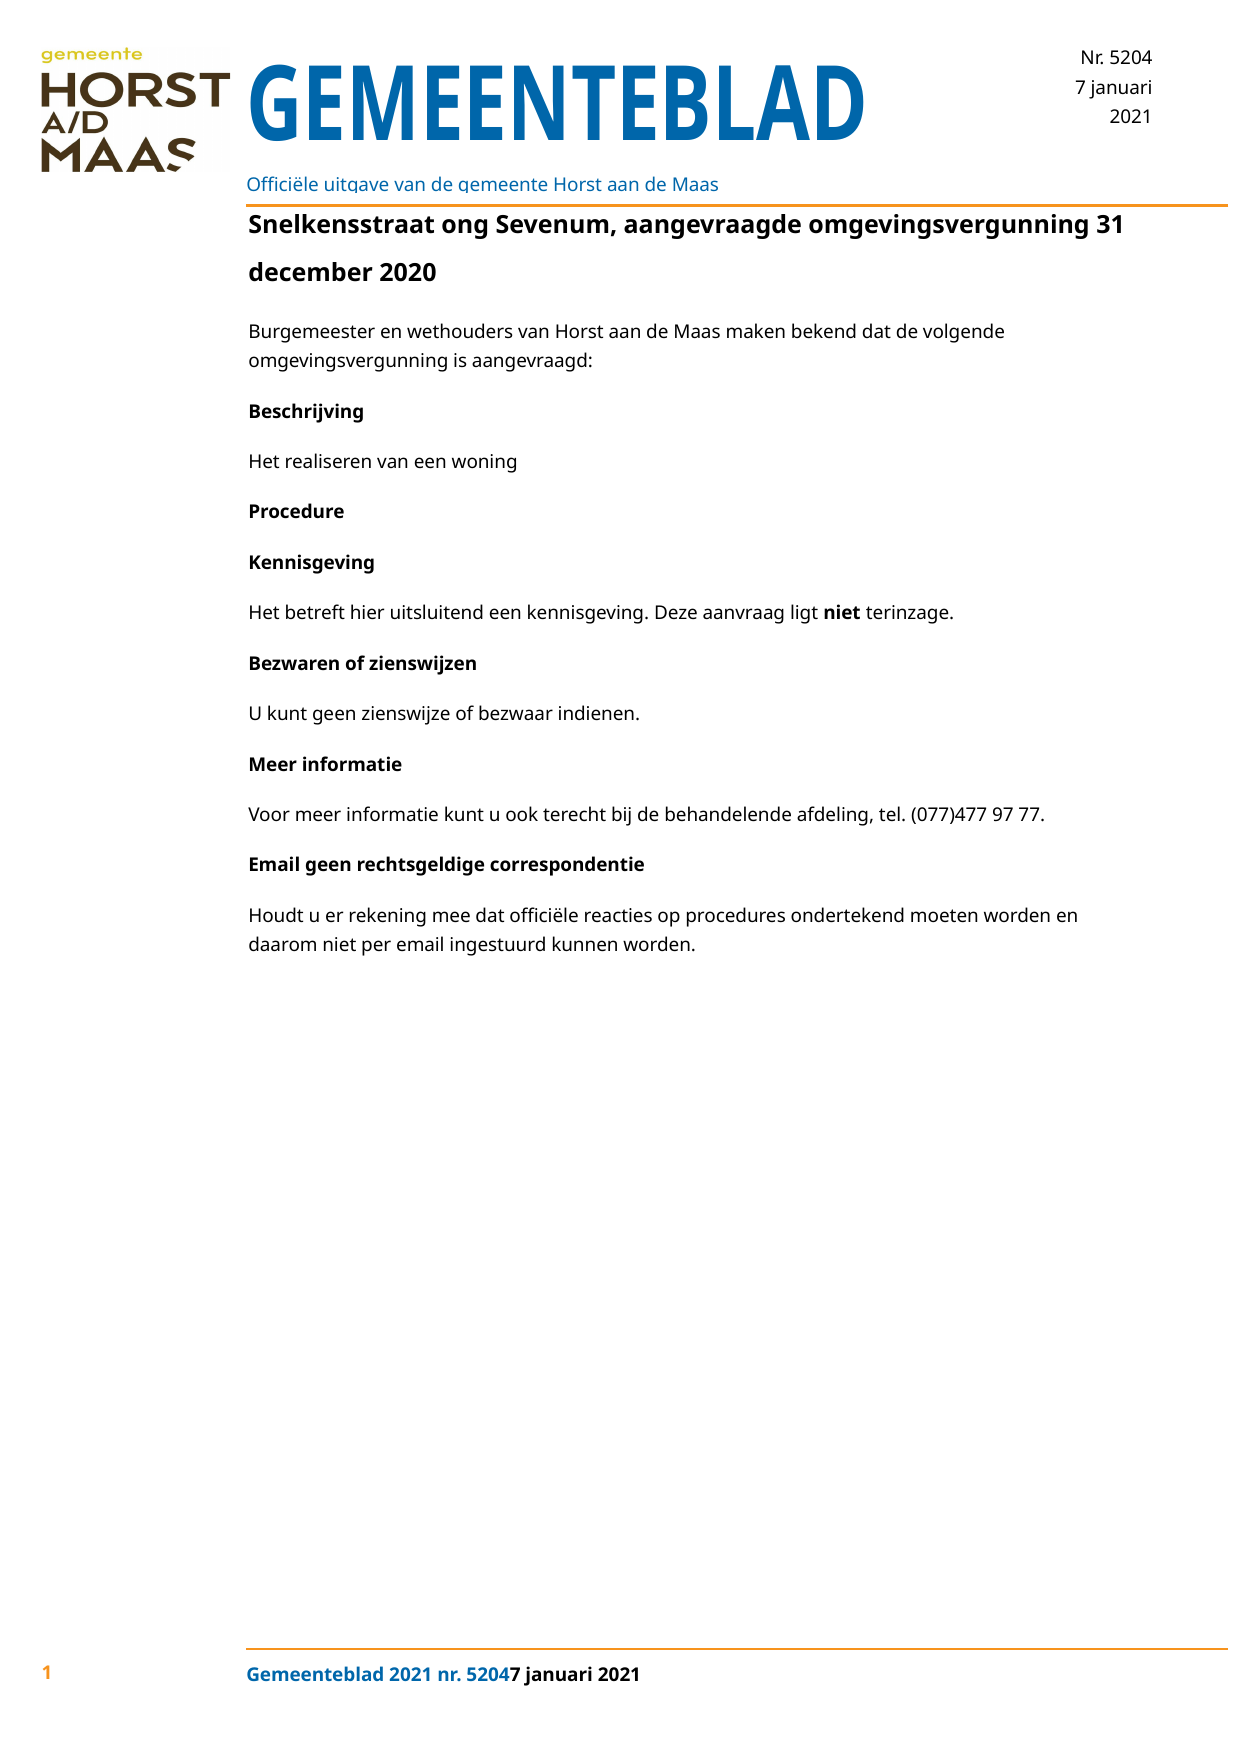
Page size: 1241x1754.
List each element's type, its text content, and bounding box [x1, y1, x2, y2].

text Het betreft hier uitsluitend een kennisgeving. Deze aanvraag ligt niet terinzage. [248, 599, 1152, 625]
text Beschrijving [248, 398, 1152, 424]
text Bezwaren of zienswijzen [248, 650, 1152, 676]
text Het realiseren van een woning [248, 448, 1152, 474]
text Burgemeester en wethouders van Horst aan de Maas maken bekend dat de volgende omgevingsvergunning is aangevraagd: [248, 318, 1152, 373]
text Meer informatie [248, 751, 1152, 777]
picture [41, 47, 231, 172]
text Email geen rechtsgeldige correspondentie [248, 852, 1152, 877]
text Snelkensstraat ong Sevenum, aangevraagde omgevingsvergunning 31 december 2020 [248, 207, 1152, 288]
text Kennisgeving [248, 549, 1152, 575]
text Houdt u er rekening mee dat officiële reacties op procedures ondertekend moeten worden en daarom niet per email ingestuurd kunnen worden. [248, 902, 1152, 957]
text Voor meer informatie kunt u ook terecht bij de behandelende afdeling, tel. (077)477 97 77. [248, 801, 1152, 827]
text U kunt geen zienswijze of bezwaar indienen. [248, 700, 1152, 726]
text Procedure [248, 499, 1152, 524]
